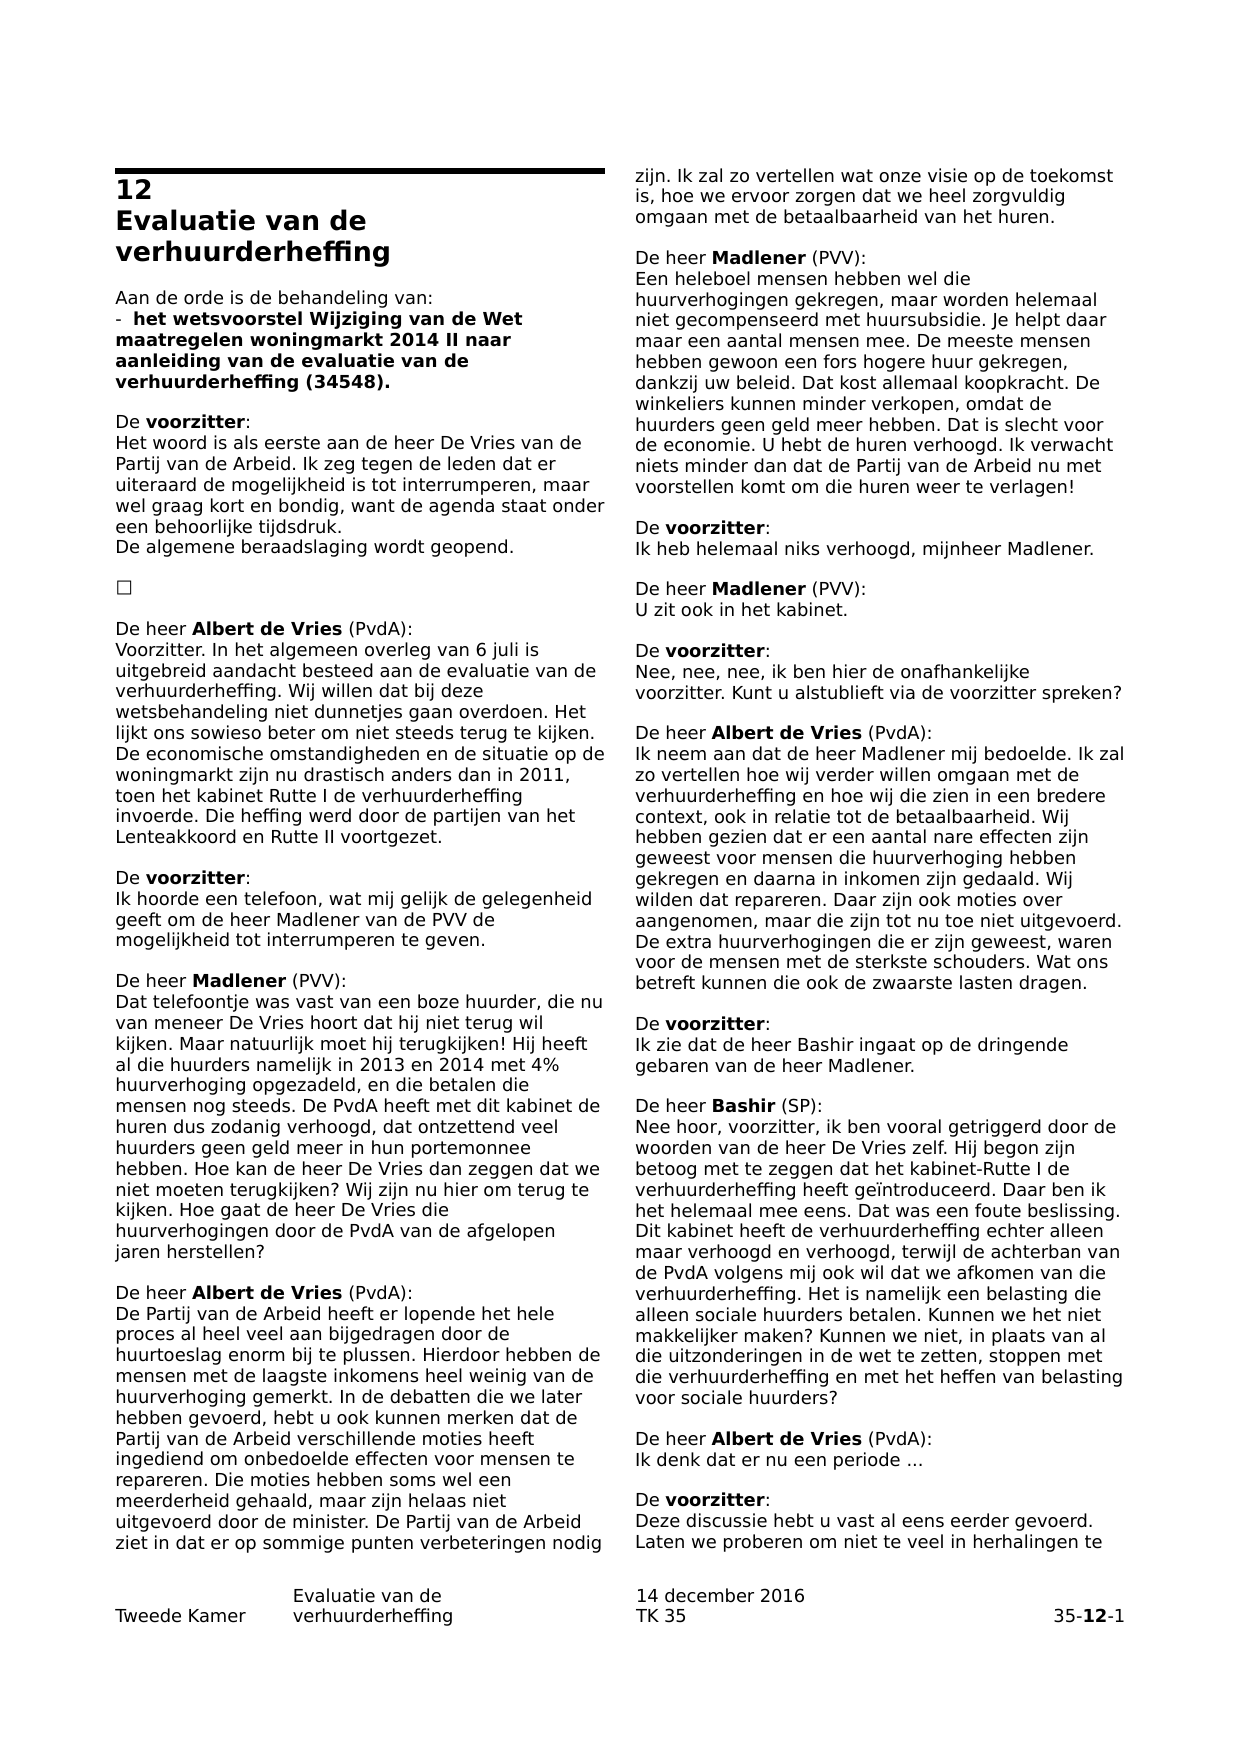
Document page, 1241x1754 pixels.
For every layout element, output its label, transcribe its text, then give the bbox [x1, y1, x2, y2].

text De voorzitter: [635, 518, 1125, 538]
text De heer Albert de Vries (PvdA): [635, 1429, 1125, 1449]
text Deze discussie hebt u vast al eens eerder gevoerd. Laten we proberen om niet te veel in herhalingen te [635, 1511, 1125, 1553]
text De voorzitter: [115, 868, 605, 888]
text De heer Madlener (PVV): [635, 248, 1125, 268]
text Ik zie dat de heer Bashir ingaat op de dringende gebaren van de heer Madlener. [635, 1035, 1125, 1076]
text Ik neem aan dat de heer Madlener mij bedoelde. Ik zal zo vertellen hoe wij verder willen omgaan met de verhuurderheffing en hoe wij die zien in een bredere context, ook in relatie tot de betaalbaarheid. Wij hebben gezien dat er een aantal nare effecten zijn geweest voor mensen die huurverhoging hebben gekregen en daarna in inkomen zijn gedaald. Wij wilden dat repareren. Daar zijn ook moties over aangenomen, maar die zijn tot nu toe niet uitgevoerd. De extra huurverhogingen die er zijn geweest, waren voor de mensen met de sterkste schouders. Wat ons betreft kunnen die ook de zwaarste lasten dragen. [635, 744, 1125, 994]
text De voorzitter: [635, 1490, 1125, 1511]
text De voorzitter: [115, 412, 605, 433]
text U zit ook in het kabinet. [635, 600, 1125, 621]
text Nee hoor, voorzitter, ik ben vooral getriggerd door de woorden van de heer De Vries zelf. Hij begon zijn betoog met te zeggen dat het kabinet-Rutte I de verhuurderheffing heeft geïntroduceerd. Daar ben ik het helemaal mee eens. Dat was een foute beslissing. Dit kabinet heeft de verhuurderheffing echter alleen maar verhoogd en verhoogd, terwijl de achterban van de PvdA volgens mij ook wil dat we afkomen van die verhuurderheffing. Het is namelijk een belasting die alleen sociale huurders betalen. Kunnen we het niet makkelijker maken? Kunnen we niet, in plaats van al die uitzonderingen in de wet te zetten, stoppen met die verhuurderheffing en met het heffen van belasting voor sociale huurders? [635, 1117, 1125, 1409]
text Een heleboel mensen hebben wel die huurverhogingen gekregen, maar worden helemaal niet gecompenseerd met huursubsidie. Je helpt daar maar een aantal mensen mee. De meeste mensen hebben gewoon een fors hogere huur gekregen, dankzij uw beleid. Dat kost allemaal koopkracht. De winkeliers kunnen minder verkopen, omdat de huurders geen geld meer hebben. Dat is slecht voor de economie. U hebt de huren verhoogd. Ik verwacht niets minder dan dat de Partij van de Arbeid nu met voorstellen komt om die huren weer te verlagen! [635, 268, 1125, 498]
text De heer Albert de Vries (PvdA): [635, 723, 1125, 744]
text De Partij van de Arbeid heeft er lopende het hele proces al heel veel aan bijgedragen door de huurtoeslag enorm bij te plussen. Hierdoor hebben de mensen met de laagste inkomens heel weinig van de huurverhoging gemerkt. In de debatten die we later hebben gevoerd, hebt u ook kunnen merken dat de Partij van de Arbeid verschillende moties heeft ingediend om onbedoelde effecten voor mensen te repareren. Die moties hebben soms wel een meerderheid gehaald, maar zijn helaas niet uitgevoerd door de minister. De Partij van de Arbeid ziet in dat er op sommige punten verbeteringen nodig [115, 1303, 605, 1553]
title 12 Evaluatie van de verhuurderheffing [115, 174, 605, 268]
text zijn. Ik zal zo vertellen wat onze visie op de toekomst is, hoe we ervoor zorgen dat we heel zorgvuldig omgaan met de betaalbaarheid van het huren. [635, 165, 1125, 228]
text Nee, nee, nee, ik ben hier de onafhankelijke voorzitter. Kunt u alstublieft via de voorzitter spreken? [635, 662, 1125, 703]
list het wetsvoorstel Wijziging van de Wet maatregelen woningmarkt 2014 II naar aanleiding van de evaluatie van de verhuurderheffing (34548). [115, 309, 605, 392]
text De heer Albert de Vries (PvdA): [115, 619, 605, 639]
text De heer Madlener (PVV): [635, 579, 1125, 600]
text Aan de orde is de behandeling van: [115, 288, 605, 309]
text Ik denk dat er nu een periode ... [635, 1449, 1125, 1470]
text Het woord is als eerste aan de heer De Vries van de Partij van de Arbeid. Ik zeg tegen de leden dat er uiteraard de mogelijkheid is tot interrumperen, maar wel graag kort en bondig, want de agenda staat onder een behoorlijke tijdsdruk. [115, 433, 605, 537]
text De algemene beraadslaging wordt geopend. [115, 537, 605, 558]
text De heer Albert de Vries (PvdA): [115, 1283, 605, 1303]
text De voorzitter: [635, 641, 1125, 662]
text Ik heb helemaal niks verhoogd, mijnheer Madlener. [635, 538, 1125, 559]
text De heer Madlener (PVV): [115, 971, 605, 992]
text Voorzitter. In het algemeen overleg van 6 juli is uitgebreid aandacht besteed aan de evaluatie van de verhuurderheffing. Wij willen dat bij deze wetsbehandeling niet dunnetjes gaan overdoen. Het lijkt ons sowieso beter om niet steeds terug te kijken. De economische omstandigheden en de situatie op de woningmarkt zijn nu drastisch anders dan in 2011, toen het kabinet Rutte I de verhuurderheffing invoerde. Die heffing werd door de partijen van het Lenteakkoord en Rutte II voortgezet. [115, 639, 605, 848]
text ⬜ [115, 578, 605, 599]
text De voorzitter: [635, 1014, 1125, 1035]
text De heer Bashir (SP): [635, 1096, 1125, 1117]
text Dat telefoontje was vast van een boze huurder, die nu van meneer De Vries hoort dat hij niet terug wil kijken. Maar natuurlijk moet hij terugkijken! Hij heeft al die huurders namelijk in 2013 en 2014 met 4% huurverhoging opgezadeld, en die betalen die mensen nog steeds. De PvdA heeft met dit kabinet de huren dus zodanig verhoogd, dat ontzettend veel huurders geen geld meer in hun portemonnee hebben. Hoe kan de heer De Vries dan zeggen dat we niet moeten terugkijken? Wij zijn nu hier om terug te kijken. Hoe gaat de heer De Vries die huurverhogingen door de PvdA van de afgelopen jaren herstellen? [115, 992, 605, 1263]
text Ik hoorde een telefoon, wat mij gelijk de gelegenheid geeft om de heer Madlener van de PVV de mogelijkheid tot interrumperen te geven. [115, 888, 605, 951]
